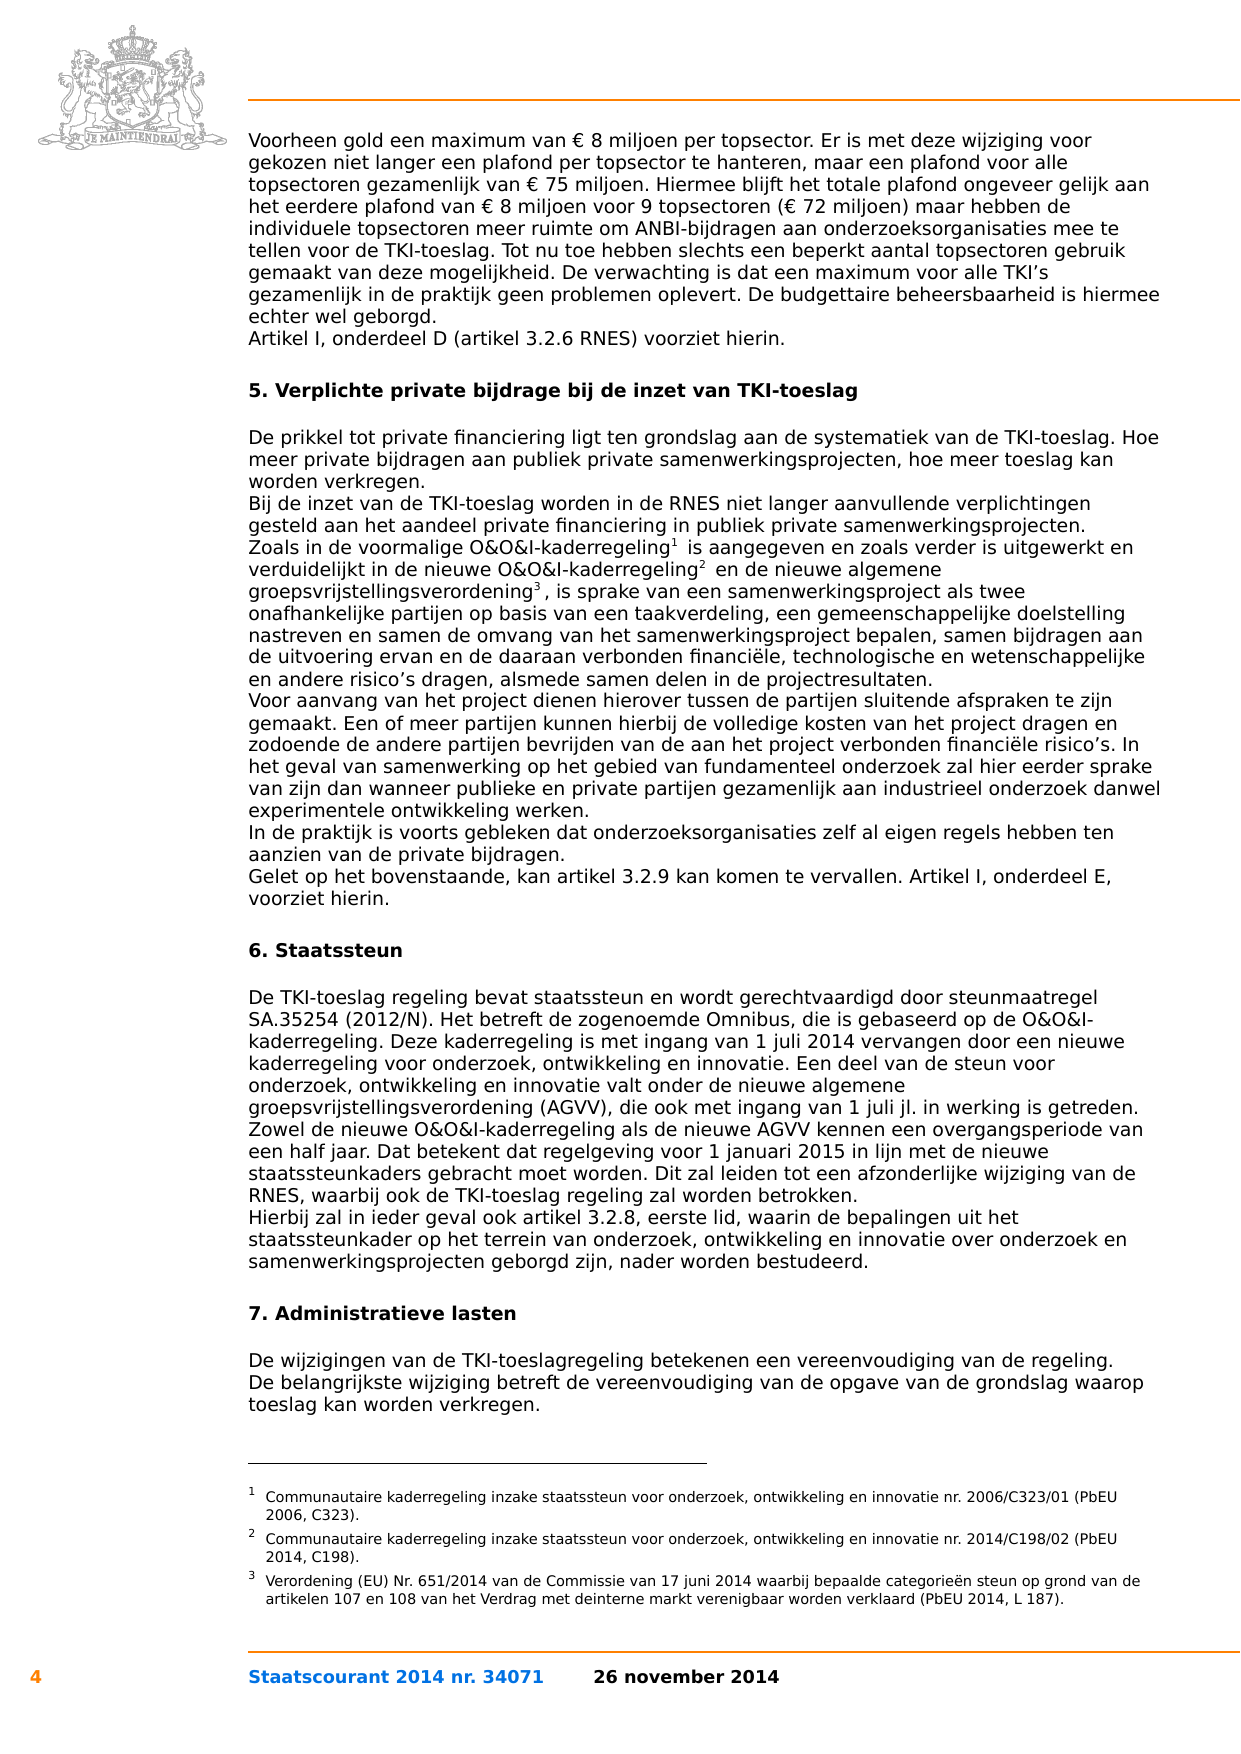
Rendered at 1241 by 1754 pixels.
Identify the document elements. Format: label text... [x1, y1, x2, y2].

text Artikel I, onderdeel D (artikel 3.2.6 RNES) voorziet hierin. [248, 328, 1163, 350]
subtitle 5. Verplichte private bijdrage bij de inzet van TKI-toeslag [248, 380, 1163, 402]
picture [38, 25, 227, 150]
text Communautaire kaderregeling inzake staatssteun voor onderzoek, ontwikkeling en innovatie nr. 2014/C198/02 (PbEU 2014, C198). [248, 1527, 1163, 1566]
text De wijzigingen van de TKI-toeslagregeling betekenen een vereenvoudiging van de regeling. [248, 1350, 1163, 1372]
text Hierbij zal in ieder geval ook artikel 3.2.8, eerste lid, waarin de bepalingen uit het staatssteunkader op het terrein van onderzoek, ontwikkeling en innovatie over onderzoek en samenwerkingsprojecten geborgd zijn, nader worden bestudeerd. [248, 1207, 1163, 1273]
text Voorheen gold een maximum van € 8 miljoen per topsector. Er is met deze wijziging voor gekozen niet langer een plafond per topsector te hanteren, maar een plafond voor alle topsectoren gezamenlijk van € 75 miljoen. Hiermee blijft het totale plafond ongeveer gelijk aan het eerdere plafond van € 8 miljoen voor 9 topsectoren (€ 72 miljoen) maar hebben de individuele topsectoren meer ruimte om ANBI-bijdragen aan onderzoeksorganisaties mee te tellen voor de TKI-toeslag. Tot nu toe hebben slechts een beperkt aantal topsectoren gebruik gemaakt van deze mogelijkheid. De verwachting is dat een maximum voor alle TKI’s gezamenlijk in de praktijk geen problemen oplevert. De budgettaire beheersbaarheid is hiermee echter wel geborgd. [248, 130, 1163, 328]
text In de praktijk is voorts gebleken dat onderzoeksorganisaties zelf al eigen regels hebben ten aanzien van de private bijdragen. [248, 822, 1163, 866]
text Bij de inzet van de TKI-toeslag worden in de RNES niet langer aanvullende verplichtingen gesteld aan het aandeel private financiering in publiek private samenwerkingsprojecten. [248, 493, 1163, 537]
text Zowel de nieuwe O&O&I-kaderregeling als de nieuwe AGVV kennen een overgangsperiode van een half jaar. Dat betekent dat regelgeving voor 1 januari 2015 in lijn met de nieuwe staatssteunkaders gebracht moet worden. Dit zal leiden tot een afzonderlijke wijziging van de RNES, waarbij ook de TKI-toeslag regeling zal worden betrokken. [248, 1119, 1163, 1207]
text De TKI-toeslag regeling bevat staatssteun en wordt gerechtvaardigd door steunmaatregel SA.35254 (2012/N). Het betreft de zogenoemde Omnibus, die is gebaseerd op de O&O&I-kaderregeling. Deze kaderregeling is met ingang van 1 juli 2014 vervangen door een nieuwe kaderregeling voor onderzoek, ontwikkeling en innovatie. Een deel van de steun voor onderzoek, ontwikkeling en innovatie valt onder de nieuwe algemene groepsvrijstellingsverordening (AGVV), die ook met ingang van 1 juli jl. in werking is getreden. [248, 987, 1163, 1119]
text Verordening (EU) Nr. 651/2014 van de Commissie van 17 juni 2014 waarbij bepaalde categorieën steun op grond van de artikelen 107 en 108 van het Verdrag met deinterne markt verenigbaar worden verklaard (PbEU 2014, L 187). [248, 1569, 1163, 1608]
subtitle 7. Administratieve lasten [248, 1303, 1163, 1325]
text Communautaire kaderregeling inzake staatssteun voor onderzoek, ontwikkeling en innovatie nr. 2006/C323/01 (PbEU 2006, C323). [248, 1485, 1163, 1524]
text De belangrijkste wijziging betreft de vereenvoudiging van de opgave van de grondslag waarop toeslag kan worden verkregen. [248, 1372, 1163, 1416]
text Zoals in de voormalige O&O&I-kaderregeling is aangegeven en zoals verder is uitgewerkt en verduidelijkt in de nieuwe O&O&I-kaderregeling en de nieuwe algemene groepsvrijstellingsverordening, is sprake van een samenwerkingsproject als twee onafhankelijke partijen op basis van een taakverdeling, een gemeenschappelijke doelstelling nastreven en samen de omvang van het samenwerkingsproject bepalen, samen bijdragen aan de uitvoering ervan en de daaraan verbonden financiële, technologische en wetenschappelijke en andere risico’s dragen, alsmede samen delen in de projectresultaten. [248, 537, 1163, 690]
subtitle 6. Staatssteun [248, 940, 1163, 962]
text Gelet op het bovenstaande, kan artikel 3.2.9 kan komen te vervallen. Artikel I, onderdeel E, voorziet hierin. [248, 866, 1163, 910]
text Voor aanvang van het project dienen hierover tussen de partijen sluitende afspraken te zijn gemaakt. Een of meer partijen kunnen hierbij de volledige kosten van het project dragen en zodoende de andere partijen bevrijden van de aan het project verbonden financiële risico’s. In het geval van samenwerking op het gebied van fundamenteel onderzoek zal hier eerder sprake van zijn dan wanneer publieke en private partijen gezamenlijk aan industrieel onderzoek danwel experimentele ontwikkeling werken. [248, 690, 1163, 822]
text De prikkel tot private financiering ligt ten grondslag aan de systematiek van de TKI-toeslag. Hoe meer private bijdragen aan publiek private samenwerkingsprojecten, hoe meer toeslag kan worden verkregen. [248, 427, 1163, 493]
